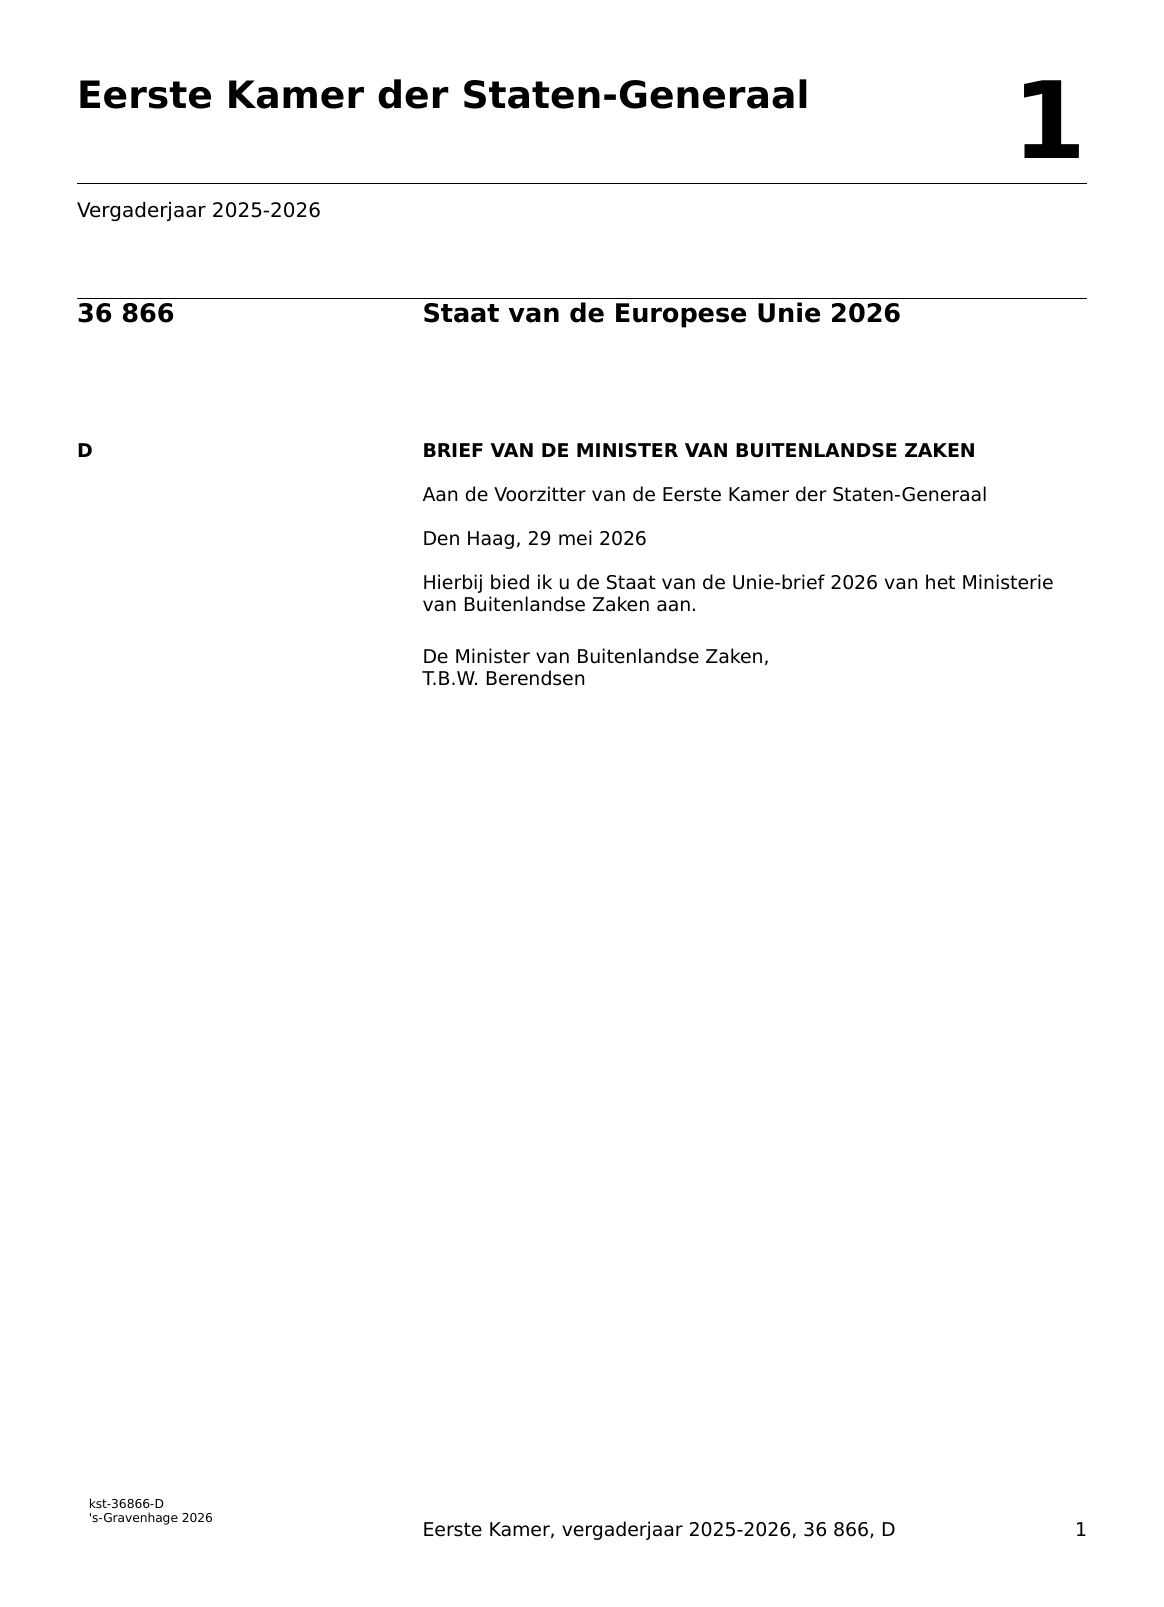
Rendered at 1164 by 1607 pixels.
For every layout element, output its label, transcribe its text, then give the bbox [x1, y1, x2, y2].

subtitle D BRIEF VAN DE MINISTER VAN BUITENLANDSE ZAKEN [77, 440, 1087, 462]
text Aan de Voorzitter van de Eerste Kamer der Staten-Generaal [422, 484, 1087, 506]
table_header 1 [886, 59, 1087, 183]
table_header Eerste Kamer der Staten-Generaal [77, 59, 886, 183]
text kst-36866-D [88, 1497, 323, 1511]
table_cell Vergaderjaar 2025-2026 [77, 184, 1087, 298]
text Hierbij bied ik u de Staat van de Unie-brief 2026 van het Ministerie van Buitenlandse Zaken aan. [422, 572, 1087, 616]
text De Minister van Buitenlandse Zaken, T.B.W. Berendsen [422, 646, 1087, 690]
subtitle 36 866 Staat van de Europese Unie 2026 [77, 299, 1087, 329]
text 's-Gravenhage 2026 [88, 1511, 323, 1525]
text Den Haag, 29 mei 2026 [422, 528, 1087, 550]
